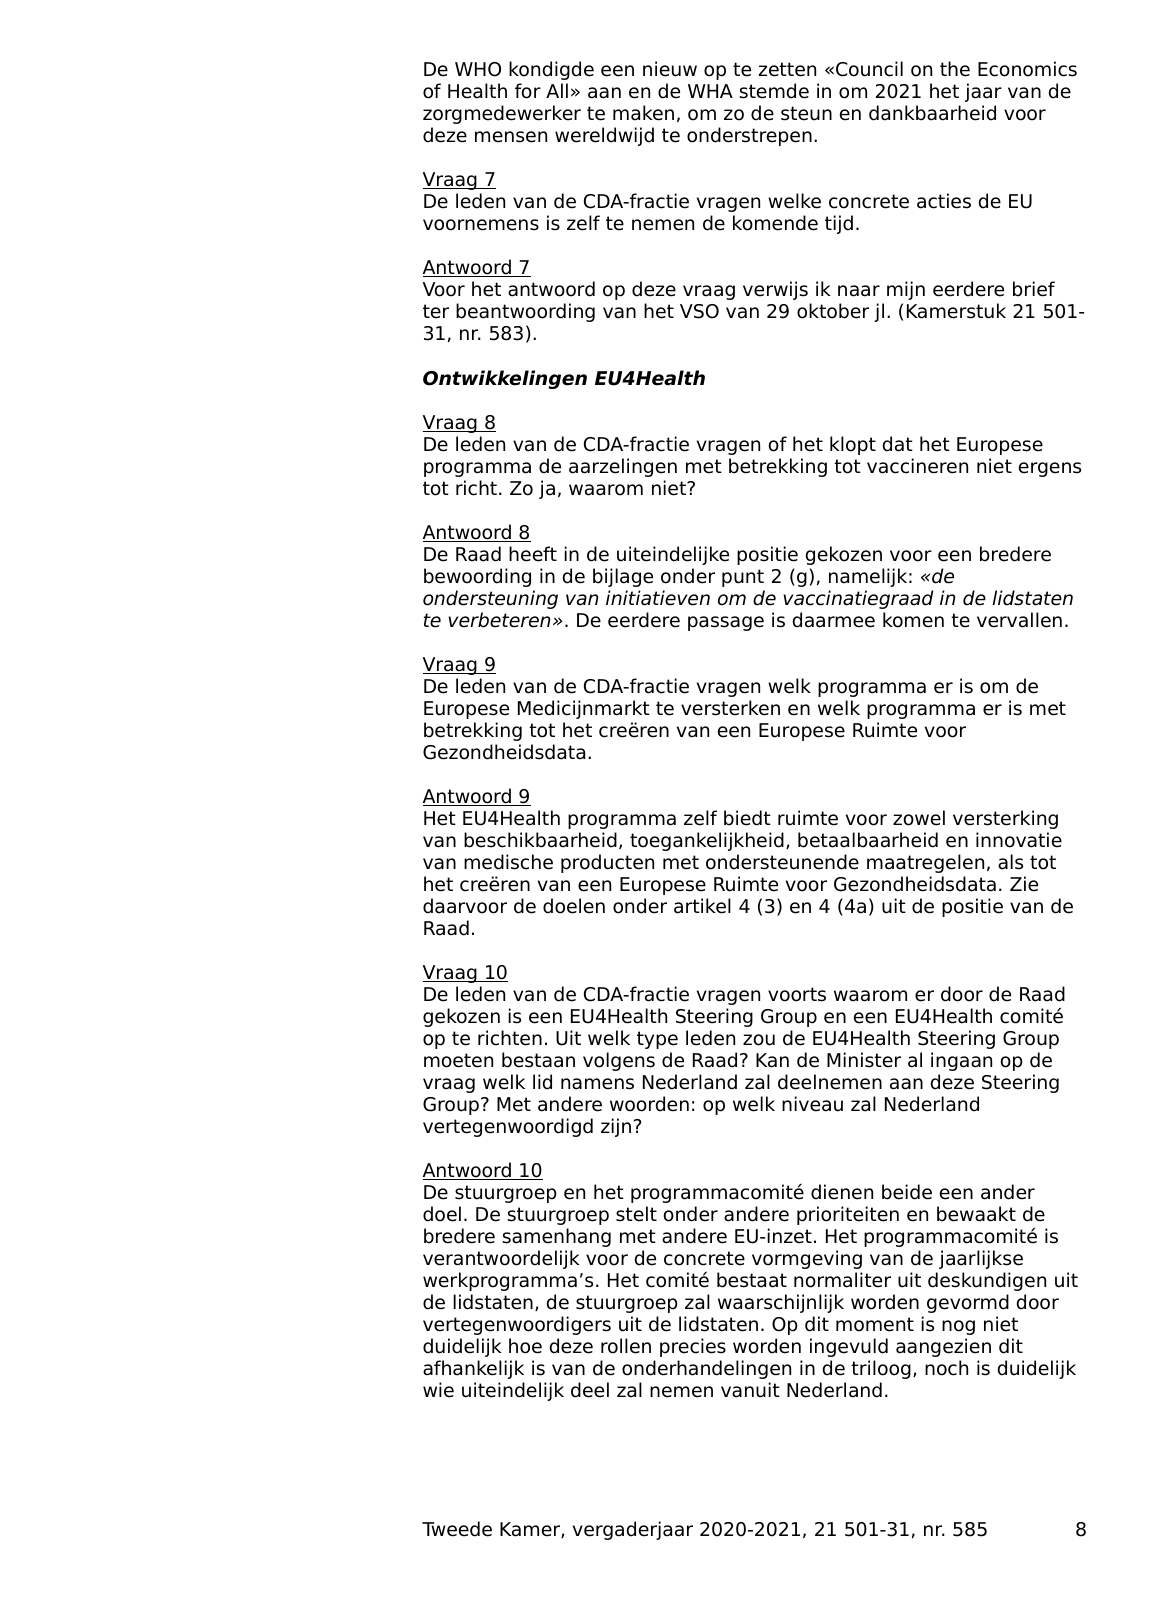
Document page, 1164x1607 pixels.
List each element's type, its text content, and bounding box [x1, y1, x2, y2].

subtitle Antwoord 7 [422, 257, 1087, 279]
text Het EU4Health programma zelf biedt ruimte voor zowel versterking van beschikbaarheid, toegankelijkheid, betaalbaarheid en innovatie van medische producten met ondersteunende maatregelen, als tot het creëren van een Europese Ruimte voor Gezondheidsdata. Zie daarvoor de doelen onder artikel 4 (3) en 4 (4a) uit de positie van de Raad. [422, 808, 1087, 940]
subtitle Vraag 10 [422, 962, 1087, 984]
subtitle Vraag 9 [422, 654, 1087, 676]
text De Raad heeft in de uiteindelijke positie gekozen voor een bredere bewoording in de bijlage onder punt 2 (g), namelijk: «de ondersteuning van initiatieven om de vaccinatiegraad in de lidstaten te verbeteren». De eerdere passage is daarmee komen te vervallen. [422, 544, 1087, 632]
subtitle Vraag 8 [422, 412, 1087, 433]
text De stuurgroep en het programmacomité dienen beide een ander doel. De stuurgroep stelt onder andere prioriteiten en bewaakt de bredere samenhang met andere EU-inzet. Het programmacomité is verantwoordelijk voor de concrete vormgeving van de jaarlijkse werkprogramma’s. Het comité bestaat normaliter uit deskundigen uit de lidstaten, de stuurgroep zal waarschijnlijk worden gevormd door vertegenwoordigers uit de lidstaten. Op dit moment is nog niet duidelijk hoe deze rollen precies worden ingevuld aangezien dit afhankelijk is van de onderhandelingen in de triloog, noch is duidelijk wie uiteindelijk deel zal nemen vanuit Nederland. [422, 1182, 1087, 1402]
subtitle Antwoord 9 [422, 786, 1087, 808]
text De leden van de CDA-fractie vragen of het klopt dat het Europese programma de aarzelingen met betrekking tot vaccineren niet ergens tot richt. Zo ja, waarom niet? [422, 433, 1087, 499]
text De WHO kondigde een nieuw op te zetten «Council on the Economics of Health for All» aan en de WHA stemde in om 2021 het jaar van de zorgmedewerker te maken, om zo de steun en dankbaarheid voor deze mensen wereldwijd te onderstrepen. [422, 59, 1087, 147]
text Voor het antwoord op deze vraag verwijs ik naar mijn eerdere brief ter beantwoording van het VSO van 29 oktober jl. (Kamerstuk 21 501-31, nr. 583). [422, 279, 1087, 345]
subtitle Antwoord 8 [422, 522, 1087, 544]
text De leden van de CDA-fractie vragen welk programma er is om de Europese Medicijnmarkt te versterken en welk programma er is met betrekking tot het creëren van een Europese Ruimte voor Gezondheidsdata. [422, 676, 1087, 764]
subtitle Antwoord 10 [422, 1160, 1087, 1182]
subtitle Ontwikkelingen EU4Health [422, 367, 1087, 389]
text De leden van de CDA-fractie vragen voorts waarom er door de Raad gekozen is een EU4Health Steering Group en een EU4Health comité op te richten. Uit welk type leden zou de EU4Health Steering Group moeten bestaan volgens de Raad? Kan de Minister al ingaan op de vraag welk lid namens Nederland zal deelnemen aan deze Steering Group? Met andere woorden: op welk niveau zal Nederland vertegenwoordigd zijn? [422, 984, 1087, 1138]
subtitle Vraag 7 [422, 169, 1087, 191]
text De leden van de CDA-fractie vragen welke concrete acties de EU voornemens is zelf te nemen de komende tijd. [422, 191, 1087, 235]
